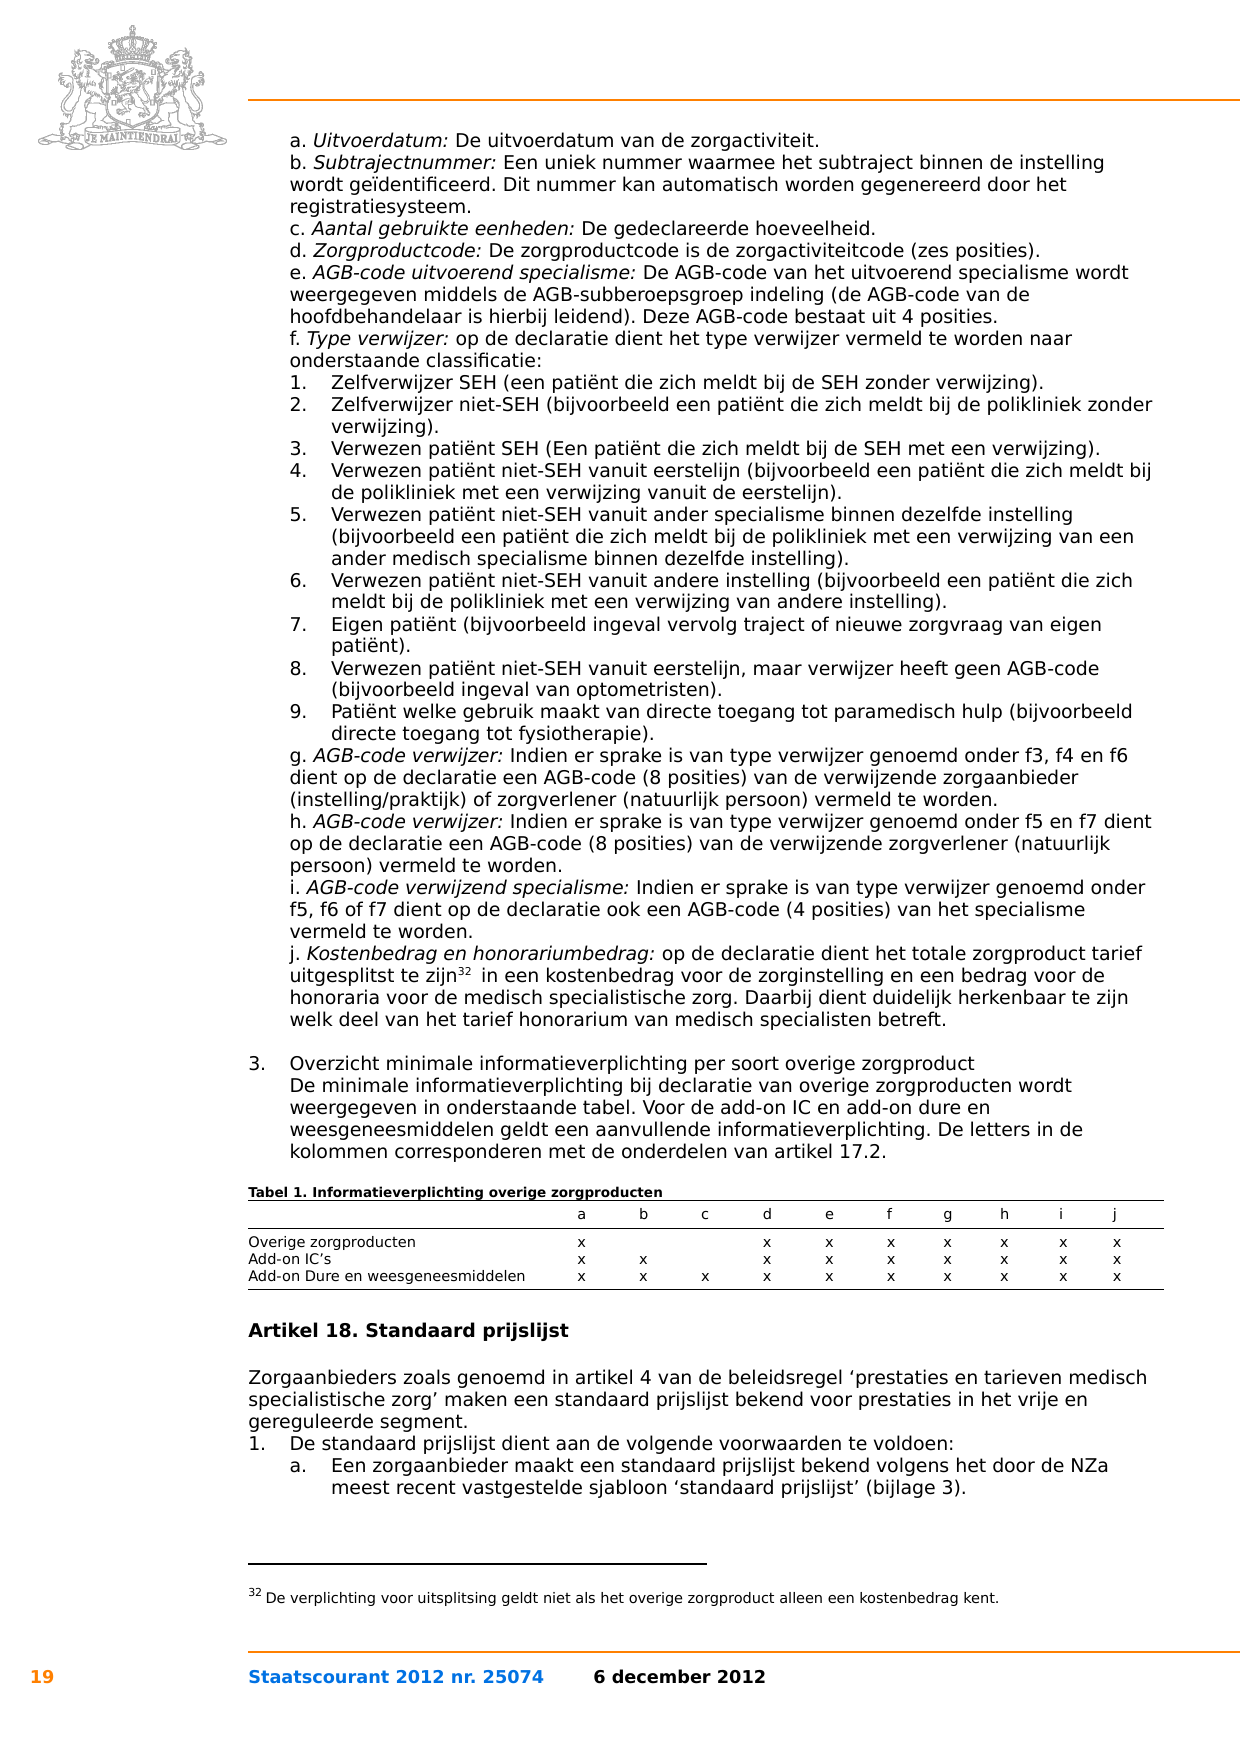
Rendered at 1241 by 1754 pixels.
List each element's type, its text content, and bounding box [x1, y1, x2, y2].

table_cell Add-on IC’s [248, 1251, 571, 1267]
text De minimale informatieverplichting bij declaratie van overige zorgproducten wordt weergegeven in onderstaande tabel. Voor de add-on IC en add-on dure en weesgeneesmiddelen geldt een aanvullende informatieverplichting. De letters in de kolommen corresponderen met de onderdelen van artikel 17.2. [289, 1075, 1163, 1163]
text 9. Patiënt welke gebruik maakt van directe toegang tot paramedisch hulp (bijvoorbeeld directe toegang tot fysiotherapie). [289, 701, 1163, 745]
text a. Een zorgaanbieder maakt een standaard prijslijst bekend volgens het door de NZa meest recent vastgestelde sjabloon ‘standaard prijslijst’ (bijlage 3). [289, 1455, 1163, 1499]
text De verplichting voor uitsplitsing geldt niet als het overige zorgproduct alleen een kostenbedrag kent. [248, 1586, 1163, 1608]
text c. Aantal gebruikte eenheden: De gedeclareerde hoeveelheid. [289, 218, 1163, 240]
table_cell x [1107, 1229, 1163, 1251]
table_cell x [937, 1229, 994, 1251]
table_cell [633, 1229, 695, 1251]
text 5. Verwezen patiënt niet-SEH vanuit ander specialisme binnen dezelfde instelling (bijvoorbeeld een patiënt die zich meldt bij de polikliniek met een verwijzing van een ander medisch specialisme binnen dezelfde instelling). [289, 503, 1163, 569]
table_cell x [819, 1229, 881, 1251]
text 7. Eigen patiënt (bijvoorbeeld ingeval vervolg traject of nieuwe zorgvraag van eigen patiënt). [289, 613, 1163, 657]
text 1. De standaard prijslijst dient aan de volgende voorwaarden te voldoen: [248, 1433, 1163, 1455]
table_cell x [1107, 1268, 1163, 1289]
table_cell b [633, 1201, 695, 1228]
table_cell x [937, 1268, 994, 1289]
table_cell x [994, 1229, 1053, 1251]
table_cell x [819, 1251, 881, 1267]
table_cell x [937, 1251, 994, 1267]
text 1. Zelfverwijzer SEH (een patiënt die zich meldt bij de SEH zonder verwijzing). [289, 372, 1163, 394]
table_cell x [633, 1251, 695, 1267]
text 3. Verwezen patiënt SEH (Een patiënt die zich meldt bij de SEH met een verwijzing). [289, 438, 1163, 459]
text b. Subtrajectnummer: Een uniek nummer waarmee het subtraject binnen de instelling wordt geïdentificeerd. Dit nummer kan automatisch worden gegenereerd door het registratiesysteem. [289, 152, 1163, 218]
text 4. Verwezen patiënt niet-SEH vanuit eerstelijn (bijvoorbeeld een patiënt die zich meldt bij de polikliniek met een verwijzing vanuit de eerstelijn). [289, 459, 1163, 503]
table_cell g [937, 1201, 994, 1228]
table_cell a [571, 1201, 633, 1228]
table_cell x [1053, 1251, 1107, 1267]
table_cell Overige zorgproducten [248, 1229, 571, 1251]
table_cell [695, 1229, 757, 1251]
table_cell d [757, 1201, 819, 1228]
subtitle Artikel 18. Standaard prijslijst [248, 1320, 1163, 1342]
table_cell x [881, 1229, 937, 1251]
picture [38, 25, 227, 150]
text d. Zorgproductcode: De zorgproductcode is de zorgactiviteitcode (zes posities). [289, 240, 1163, 262]
table_cell x [757, 1229, 819, 1251]
table_cell x [571, 1268, 633, 1289]
table_cell h [994, 1201, 1053, 1228]
table_cell x [695, 1268, 757, 1289]
table_cell c [695, 1201, 757, 1228]
table_cell x [994, 1268, 1053, 1289]
table_cell e [819, 1201, 881, 1228]
text h. AGB-code verwijzer: Indien er sprake is van type verwijzer genoemd onder f5 en f7 dient op de declaratie een AGB-code (8 posities) van de verwijzende zorgverlener (natuurlijk persoon) vermeld te worden. [289, 811, 1163, 877]
text f. Type verwijzer: op de declaratie dient het type verwijzer vermeld te worden naar onderstaande classificatie: [289, 328, 1163, 372]
table_cell i [1053, 1201, 1107, 1228]
text 8. Verwezen patiënt niet-SEH vanuit eerstelijn, maar verwijzer heeft geen AGB-code (bijvoorbeeld ingeval van optometristen). [289, 657, 1163, 701]
text 3. Overzicht minimale informatieverplichting per soort overige zorgproduct [248, 1053, 1163, 1075]
table_cell [248, 1201, 571, 1228]
text i. AGB-code verwijzend specialisme: Indien er sprake is van type verwijzer genoemd onder f5, f6 of f7 dient op de declaratie ook een AGB-code (4 posities) van het specialisme vermeld te worden. [289, 877, 1163, 943]
table_cell x [881, 1251, 937, 1267]
table_cell x [571, 1229, 633, 1251]
text 6. Verwezen patiënt niet-SEH vanuit andere instelling (bijvoorbeeld een patiënt die zich meldt bij de polikliniek met een verwijzing van andere instelling). [289, 569, 1163, 613]
table_cell x [819, 1268, 881, 1289]
text j. Kostenbedrag en honorariumbedrag: op de declaratie dient het totale zorgproduct tarief uitgesplitst te zijn in een kostenbedrag voor de zorginstelling en een bedrag voor de honoraria voor de medisch specialistische zorg. Daarbij dient duidelijk herkenbaar te zijn welk deel van het tarief honorarium van medisch specialisten betreft. [289, 943, 1163, 1031]
text 2. Zelfverwijzer niet-SEH (bijvoorbeeld een patiënt die zich meldt bij de polikliniek zonder verwijzing). [289, 394, 1163, 438]
table_cell x [571, 1251, 633, 1267]
table_cell x [994, 1251, 1053, 1267]
table_cell x [881, 1268, 937, 1289]
table_cell x [633, 1268, 695, 1289]
text a. Uitvoerdatum: De uitvoerdatum van de zorgactiviteit. [289, 130, 1163, 152]
table_cell x [757, 1251, 819, 1267]
table_cell j [1107, 1201, 1163, 1228]
table_cell x [757, 1268, 819, 1289]
table_cell [695, 1251, 757, 1267]
table_cell Add-on Dure en weesgeneesmiddelen [248, 1268, 571, 1289]
text Zorgaanbieders zoals genoemd in artikel 4 van de beleidsregel ‘prestaties en tarieven medisch specialistische zorg’ maken een standaard prijslijst bekend voor prestaties in het vrije en gereguleerde segment. [248, 1367, 1163, 1433]
table_cell x [1107, 1251, 1163, 1267]
table_cell f [881, 1201, 937, 1228]
table_header Tabel 1. Informatieverplichting overige zorgproducten [248, 1185, 1163, 1200]
text e. AGB-code uitvoerend specialisme: De AGB-code van het uitvoerend specialisme wordt weergegeven middels de AGB-subberoepsgroep indeling (de AGB-code van de hoofdbehandelaar is hierbij leidend). Deze AGB-code bestaat uit 4 posities. [289, 262, 1163, 328]
table_cell x [1053, 1268, 1107, 1289]
text g. AGB-code verwijzer: Indien er sprake is van type verwijzer genoemd onder f3, f4 en f6 dient op de declaratie een AGB-code (8 posities) van de verwijzende zorgaanbieder (instelling/praktijk) of zorgverlener (natuurlijk persoon) vermeld te worden. [289, 745, 1163, 811]
table_cell x [1053, 1229, 1107, 1251]
